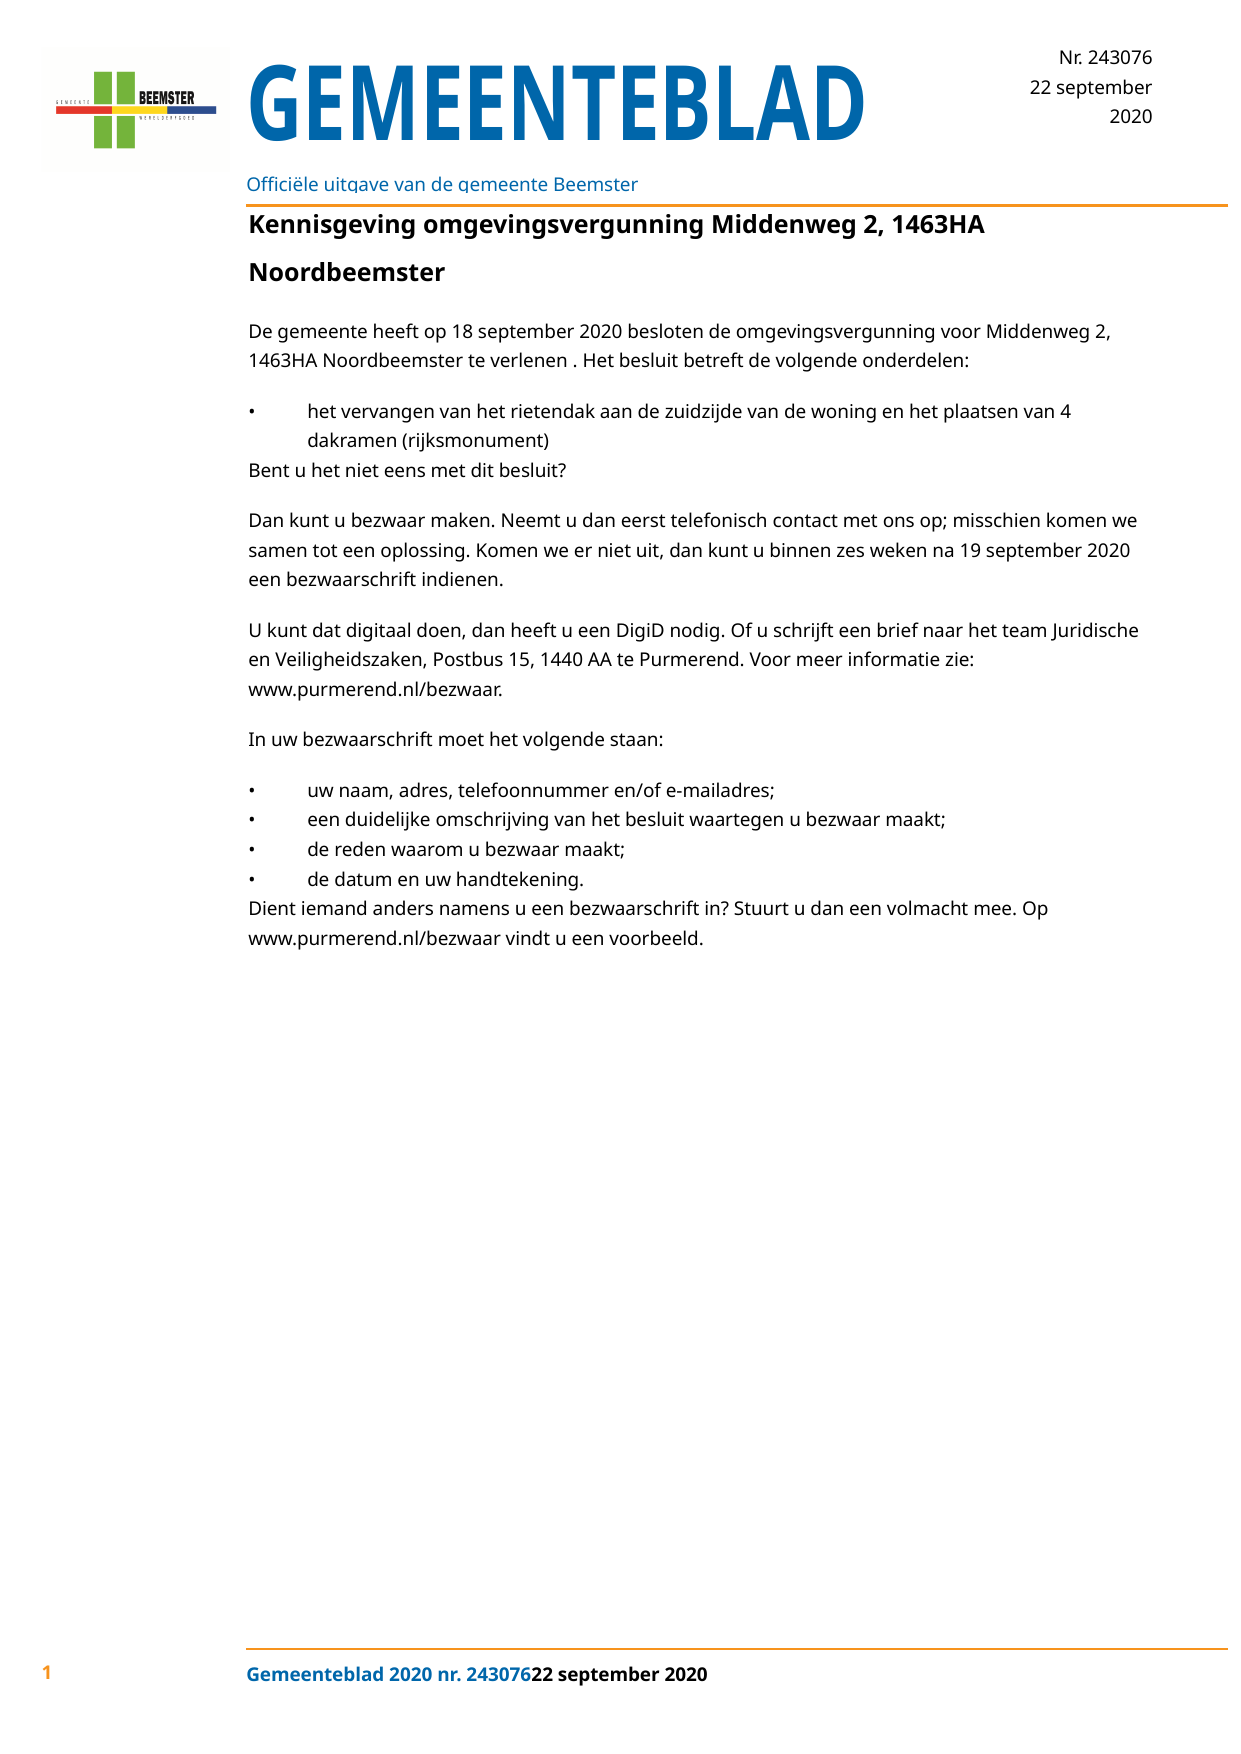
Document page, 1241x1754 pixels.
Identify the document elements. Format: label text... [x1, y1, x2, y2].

text U kunt dat digitaal doen, dan heeft u een DigiD nodig. Of u schrijft een brief naar het team Juridische en Veiligheidszaken, Postbus 15, 1440 AA te Purmerend. Voor meer informatie zie: www.purmerend.nl/bezwaar. [248, 617, 1152, 702]
list het vervangen van het rietendak aan de zuidzijde van de woning en het plaatsen van 4 dakramen (rijksmonument) [248, 398, 1152, 453]
list de datum en uw handtekening. [248, 866, 1152, 892]
list uw naam, adres, telefoonnummer en/of e-mailadres; [248, 777, 1152, 803]
picture [41, 47, 231, 172]
list een duidelijke omschrijving van het besluit waartegen u bezwaar maakt; [248, 807, 1152, 832]
text Bent u het niet eens met dit besluit? [248, 457, 1152, 483]
list de reden waarom u bezwaar maakt; [248, 836, 1152, 862]
text De gemeente heeft op 18 september 2020 besloten de omgevingsvergunning voor Middenweg 2, 1463HA Noordbeemster te verlenen . Het besluit betreft de volgende onderdelen: [248, 318, 1152, 373]
text In uw bezwaarschrift moet het volgende staan: [248, 727, 1152, 752]
text Dan kunt u bezwaar maken. Neemt u dan eerst telefonisch contact met ons op; misschien komen we samen tot een oplossing. Komen we er niet uit, dan kunt u binnen zes weken na 19 september 2020 een bezwaarschrift indienen. [248, 507, 1152, 592]
text Dient iemand anders namens u een bezwaarschrift in? Stuurt u dan een volmacht mee. Op www.purmerend.nl/bezwaar vindt u een voorbeeld. [248, 895, 1152, 951]
text Kennisgeving omgevingsvergunning Middenweg 2, 1463HA Noordbeemster [248, 207, 1152, 288]
